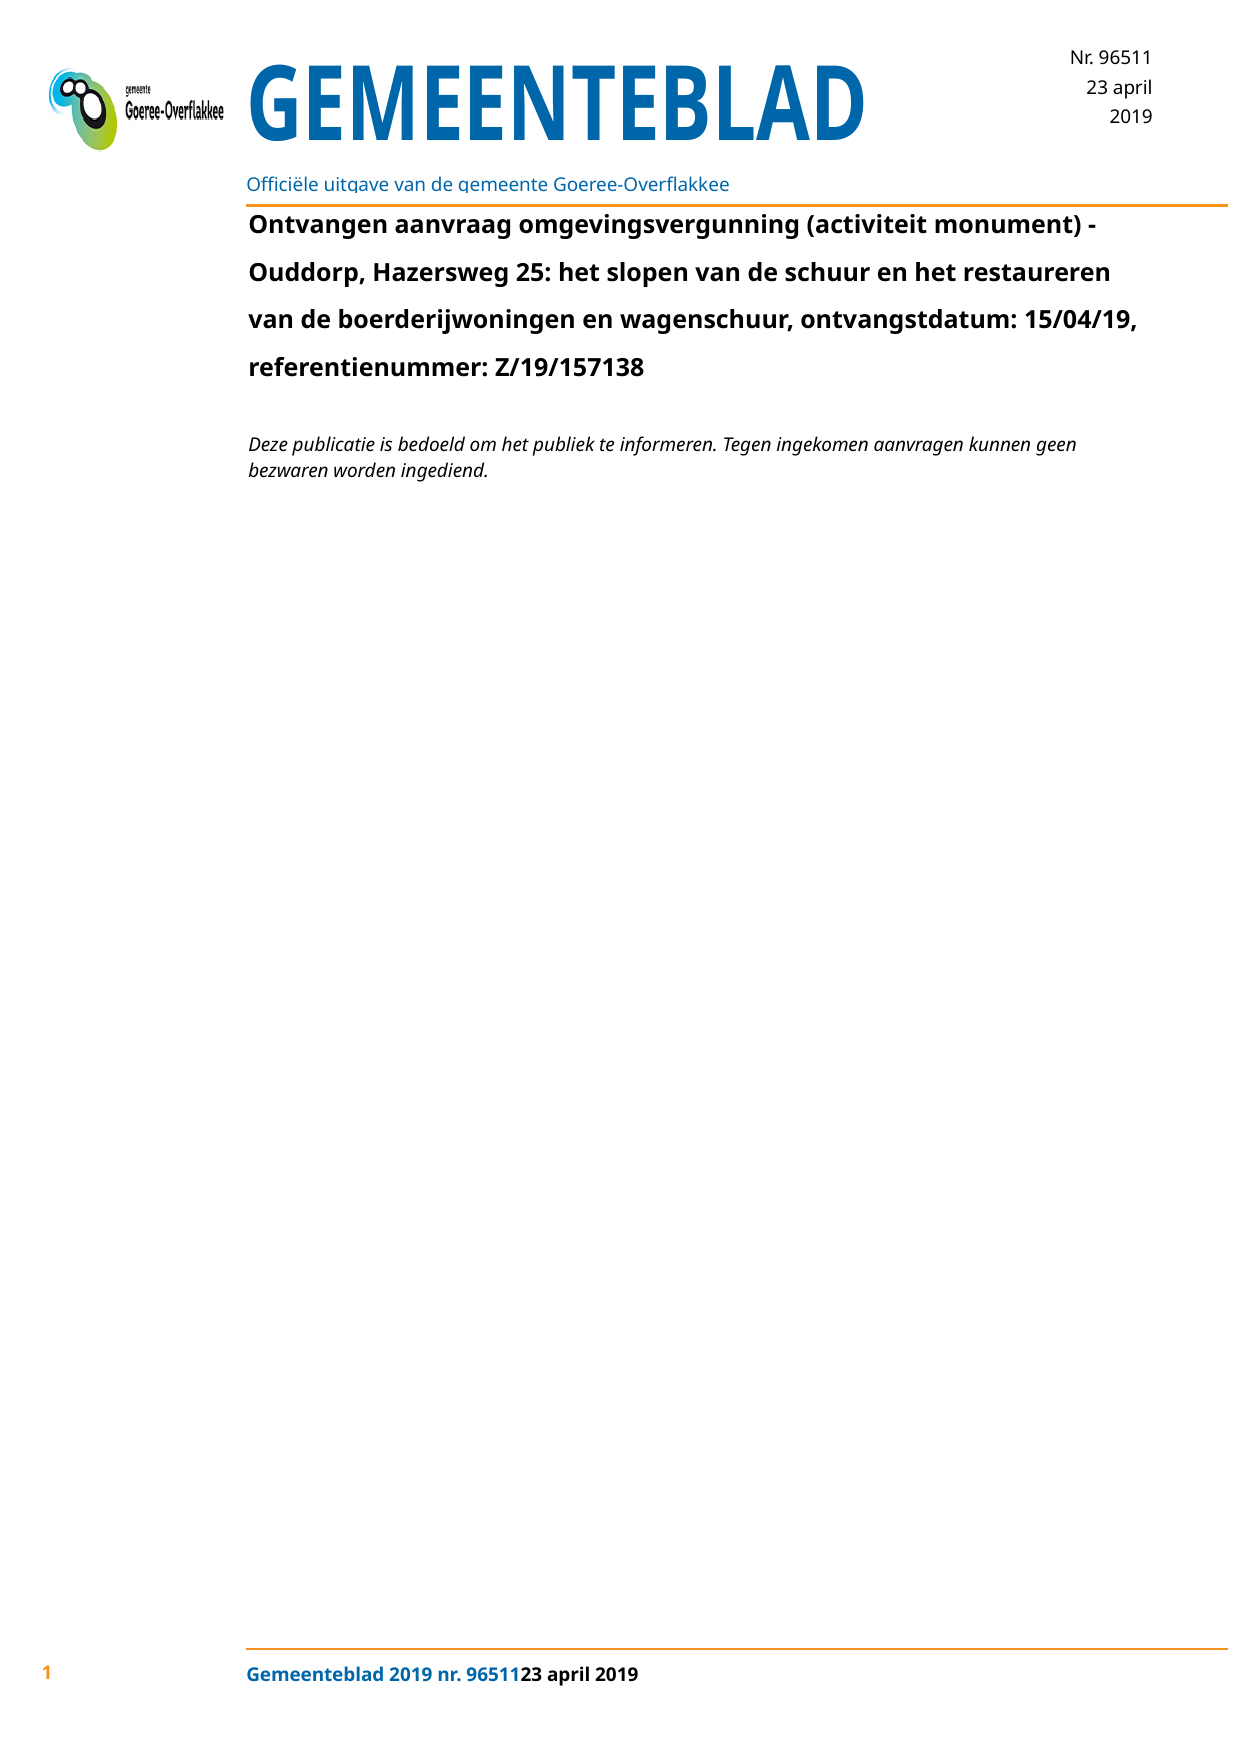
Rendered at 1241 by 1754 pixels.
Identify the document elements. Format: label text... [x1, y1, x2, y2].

picture [41, 47, 231, 172]
text Ontvangen aanvraag omgevingsvergunning (activiteit monument) - Ouddorp, Hazersweg 25: het slopen van de schuur en het restaureren van de boerderijwoningen en wagenschuur, ontvangstdatum: 15/04/19, referentienummer: Z/19/157138 [248, 207, 1152, 384]
text Deze publicatie is bedoeld om het publiek te informeren. Tegen ingekomen aanvragen kunnen geen bezwaren worden ingediend. [248, 431, 1152, 483]
